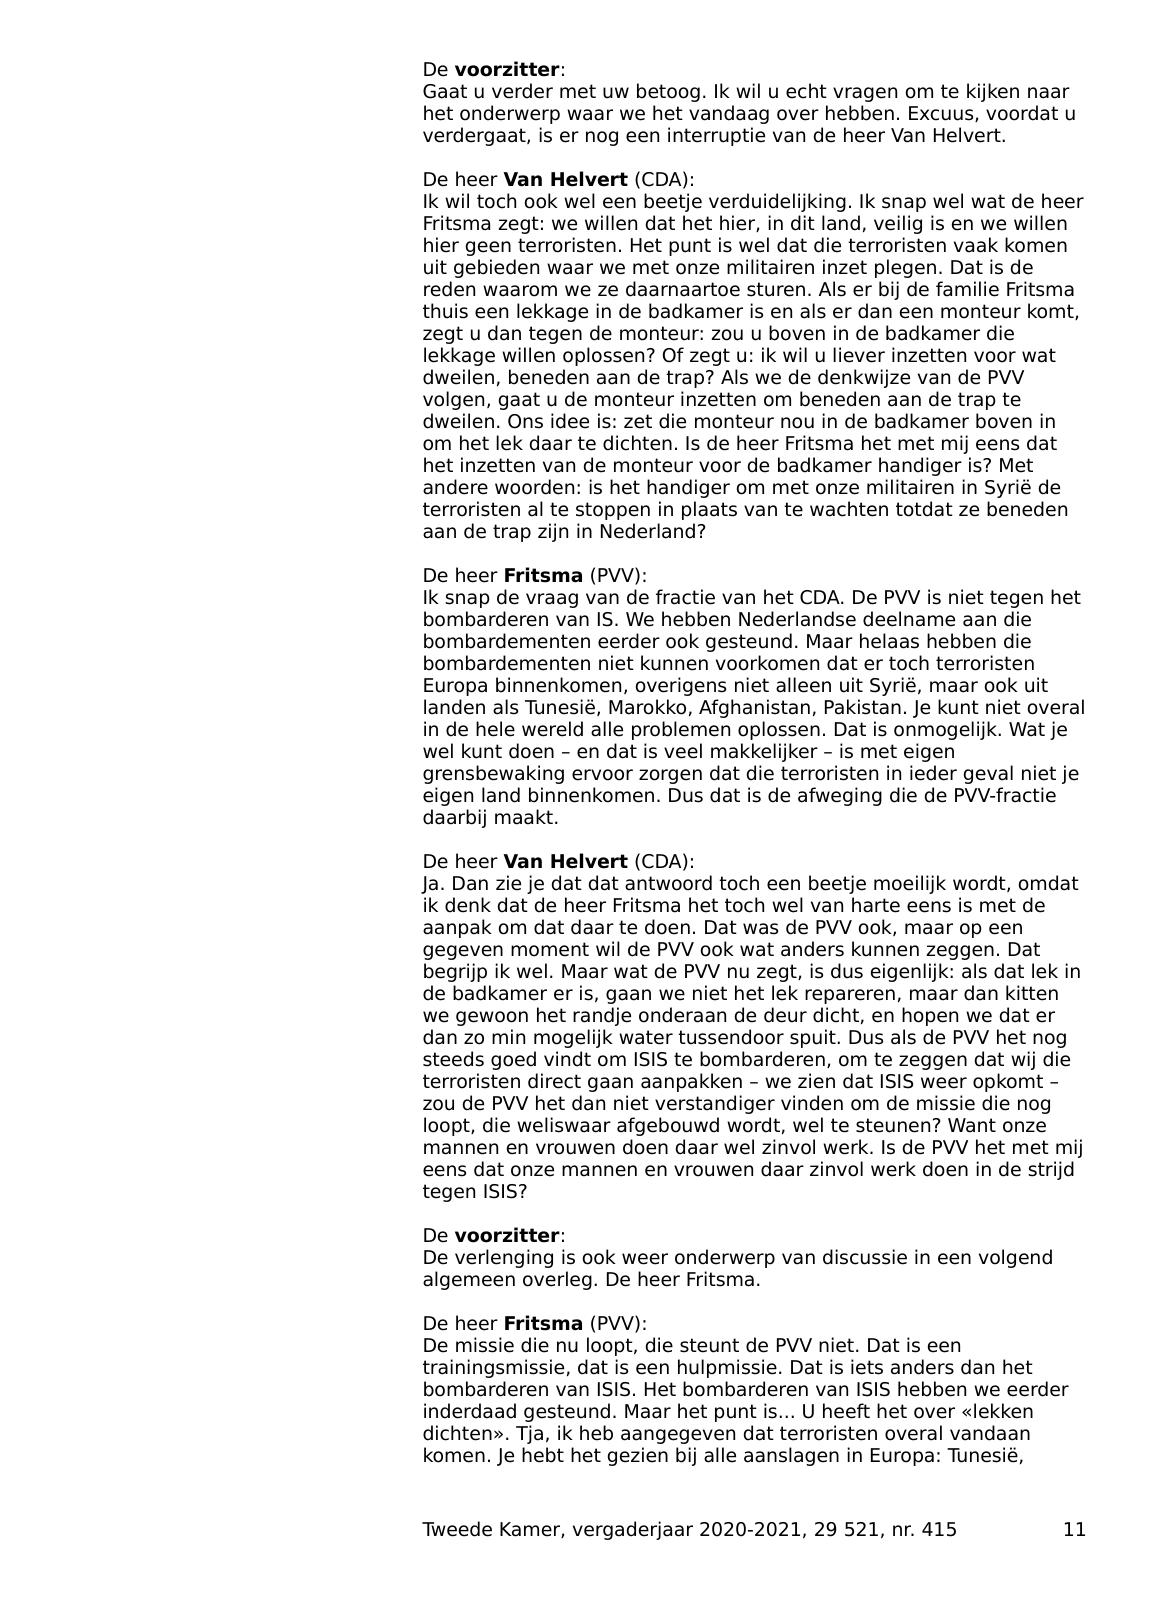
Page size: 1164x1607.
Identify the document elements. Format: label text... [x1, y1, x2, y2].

text Ik snap de vraag van de fractie van het CDA. De PVV is niet tegen het bombarderen van IS. We hebben Nederlandse deelname aan die bombardementen eerder ook gesteund. Maar helaas hebben die bombardementen niet kunnen voorkomen dat er toch terroristen Europa binnenkomen, overigens niet alleen uit Syrië, maar ook uit landen als Tunesië, Marokko, Afghanistan, Pakistan. Je kunt niet overal in de hele wereld alle problemen oplossen. Dat is onmogelijk. Wat je wel kunt doen – en dat is veel makkelijker – is met eigen grensbewaking ervoor zorgen dat die terroristen in ieder geval niet je eigen land binnenkomen. Dus dat is de afweging die de PVV-fractie daarbij maakt. [422, 587, 1087, 829]
text De missie die nu loopt, die steunt de PVV niet. Dat is een trainingsmissie, dat is een hulpmissie. Dat is iets anders dan het bombarderen van ISIS. Het bombarderen van ISIS hebben we eerder inderdaad gesteund. Maar het punt is... U heeft het over «lekken dichten». Tja, ik heb aangegeven dat terroristen overal vandaan komen. Je hebt het gezien bij alle aanslagen in Europa: Tunesië, [422, 1335, 1087, 1467]
text Gaat u verder met uw betoog. Ik wil u echt vragen om te kijken naar het onderwerp waar we het vandaag over hebben. Excuus, voordat u verdergaat, is er nog een interruptie van de heer Van Helvert. [422, 81, 1087, 147]
text De heer Fritsma (PVV): [422, 565, 1087, 587]
text De heer Fritsma (PVV): [422, 1313, 1087, 1335]
text De heer Van Helvert (CDA): [422, 851, 1087, 873]
text De verlenging is ook weer onderwerp van discussie in een volgend algemeen overleg. De heer Fritsma. [422, 1247, 1087, 1291]
text De voorzitter: [422, 59, 1087, 81]
text Ik wil toch ook wel een beetje verduidelijking. Ik snap wel wat de heer Fritsma zegt: we willen dat het hier, in dit land, veilig is en we willen hier geen terroristen. Het punt is wel dat die terroristen vaak komen uit gebieden waar we met onze militairen inzet plegen. Dat is de reden waarom we ze daarnaartoe sturen. Als er bij de familie Fritsma thuis een lekkage in de badkamer is en als er dan een monteur komt, zegt u dan tegen de monteur: zou u boven in de badkamer die lekkage willen oplossen? Of zegt u: ik wil u liever inzetten voor wat dweilen, beneden aan de trap? Als we de denkwijze van de PVV volgen, gaat u de monteur inzetten om beneden aan de trap te dweilen. Ons idee is: zet die monteur nou in de badkamer boven in om het lek daar te dichten. Is de heer Fritsma het met mij eens dat het inzetten van de monteur voor de badkamer handiger is? Met andere woorden: is het handiger om met onze militairen in Syrië de terroristen al te stoppen in plaats van te wachten totdat ze beneden aan de trap zijn in Nederland? [422, 191, 1087, 543]
text De heer Van Helvert (CDA): [422, 169, 1087, 191]
text Ja. Dan zie je dat dat antwoord toch een beetje moeilijk wordt, omdat ik denk dat de heer Fritsma het toch wel van harte eens is met de aanpak om dat daar te doen. Dat was de PVV ook, maar op een gegeven moment wil de PVV ook wat anders kunnen zeggen. Dat begrijp ik wel. Maar wat de PVV nu zegt, is dus eigenlijk: als dat lek in de badkamer er is, gaan we niet het lek repareren, maar dan kitten we gewoon het randje onderaan de deur dicht, en hopen we dat er dan zo min mogelijk water tussendoor spuit. Dus als de PVV het nog steeds goed vindt om ISIS te bombarderen, om te zeggen dat wij die terroristen direct gaan aanpakken – we zien dat ISIS weer opkomt – zou de PVV het dan niet verstandiger vinden om de missie die nog loopt, die weliswaar afgebouwd wordt, wel te steunen? Want onze mannen en vrouwen doen daar wel zinvol werk. Is de PVV het met mij eens dat onze mannen en vrouwen daar zinvol werk doen in de strijd tegen ISIS? [422, 873, 1087, 1203]
text De voorzitter: [422, 1225, 1087, 1247]
